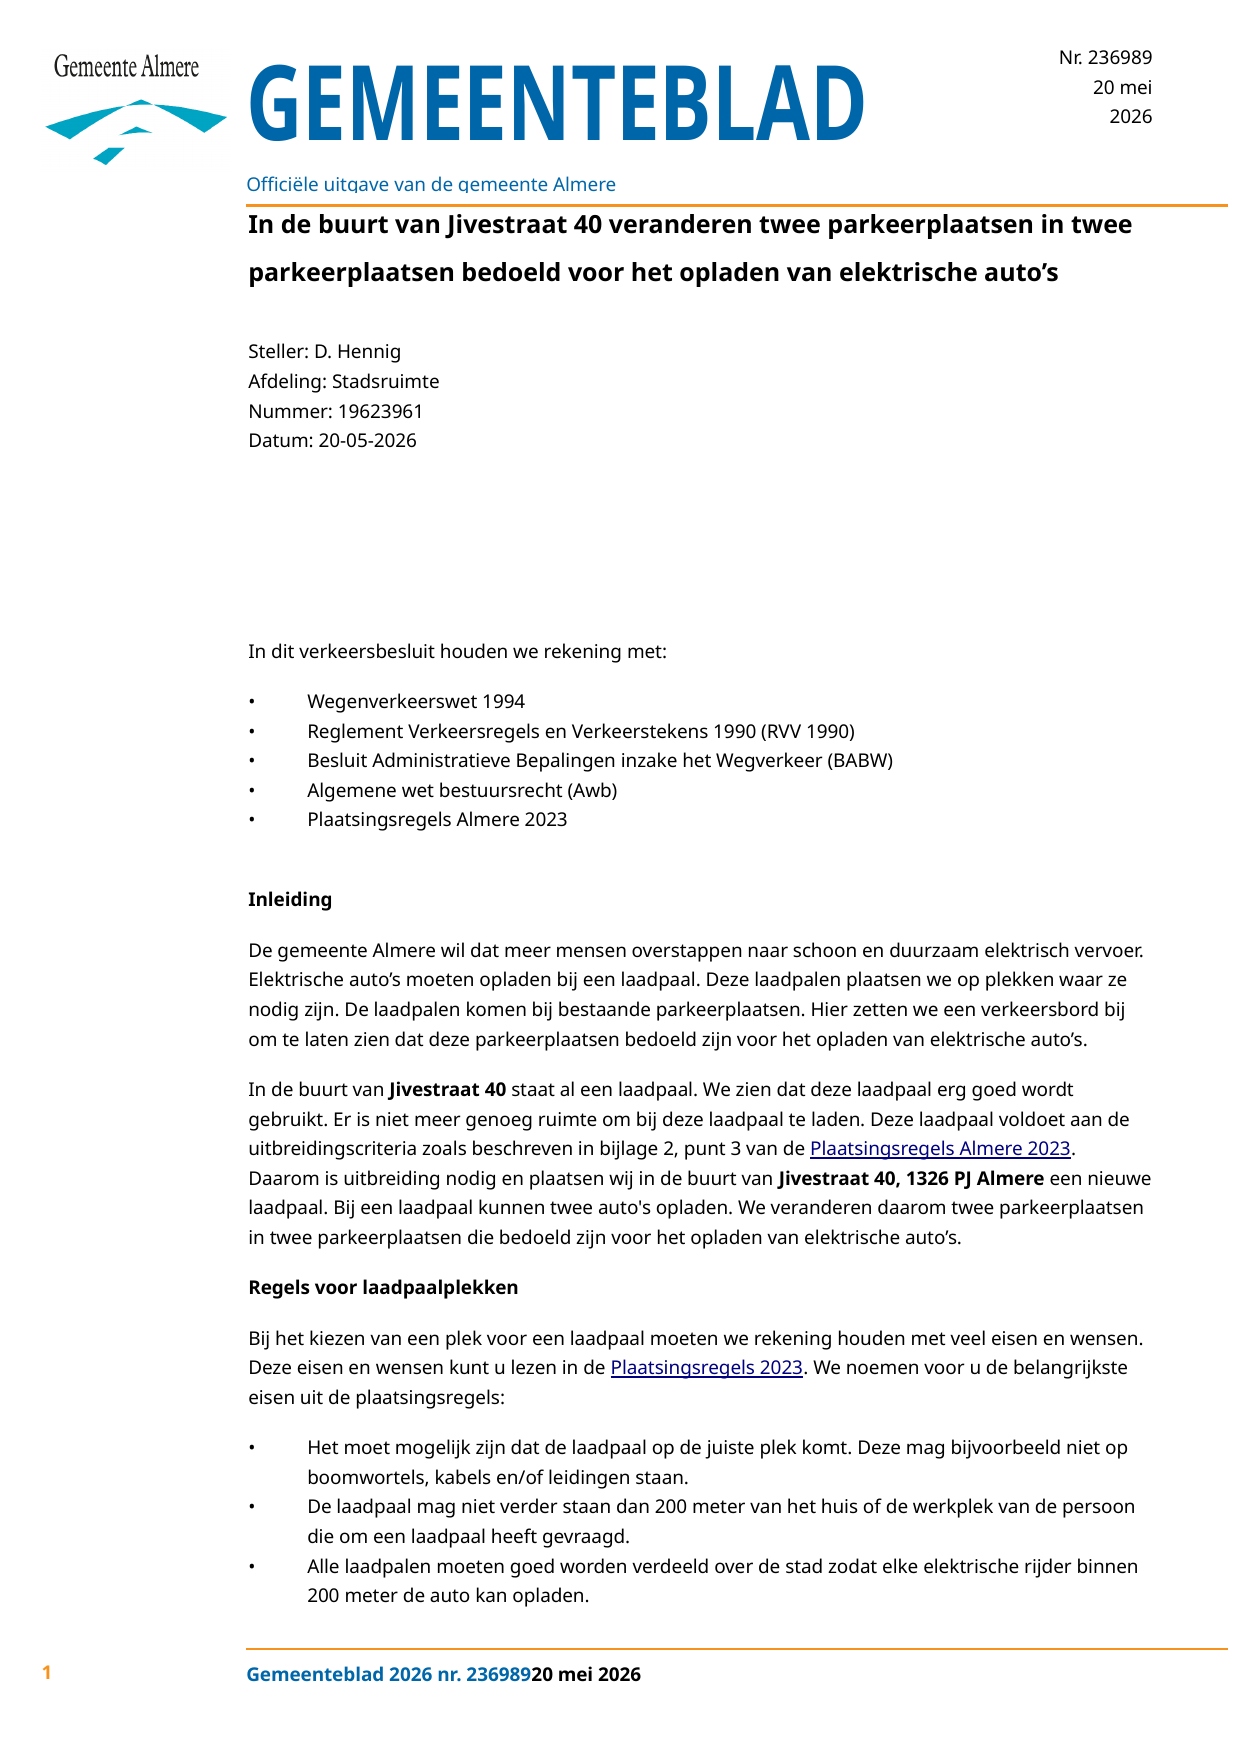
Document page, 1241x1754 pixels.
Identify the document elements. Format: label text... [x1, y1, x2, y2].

list Besluit Administratieve Bepalingen inzake het Wegverkeer (BABW) [248, 747, 1152, 773]
text In dit verkeersbesluit houden we rekening met: [248, 638, 1152, 663]
picture [41, 47, 231, 172]
list Reglement Verkeersregels en Verkeerstekens 1990 (RVV 1990) [248, 718, 1152, 743]
text De gemeente Almere wil dat meer mensen overstappen naar schoon en duurzaam elektrisch vervoer. Elektrische auto’s moeten opladen bij een laadpaal. Deze laadpalen plaatsen we op plekken waar ze nodig zijn. De laadpalen komen bij bestaande parkeerplaatsen. Hier zetten we een verkeersbord bij om te laten zien dat deze parkeerplaatsen bedoeld zijn voor het opladen van elektrische auto’s. [248, 937, 1152, 1051]
text Regels voor laadpaalplekken [248, 1274, 1152, 1300]
list Alle laadpalen moeten goed worden verdeeld over de stad zodat elke elektrische rijder binnen 200 meter de auto kan opladen. [248, 1553, 1152, 1608]
list Algemene wet bestuursrecht (Awb) [248, 777, 1152, 803]
text Inleiding [248, 887, 1152, 912]
text In de buurt van Jivestraat 40 veranderen twee parkeerplaatsen in twee parkeerplaatsen bedoeld voor het opladen van elektrische auto’s [248, 207, 1152, 288]
text Bij het kiezen van een plek voor een laadpaal moeten we rekening houden met veel eisen en wensen. Deze eisen en wensen kunt u lezen in de Plaatsingsregels 2023. We noemen voor u de belangrijkste eisen uit de plaatsingsregels: [248, 1325, 1152, 1410]
text Nummer: 19623961 [248, 398, 1152, 423]
text In de buurt van Jivestraat 40 staat al een laadpaal. We zien dat deze laadpaal erg goed wordt gebruikt. Er is niet meer genoeg ruimte om bij deze laadpaal te laden. Deze laadpaal voldoet aan de uitbreidingscriteria zoals beschreven in bijlage 2, punt 3 van de Plaatsingsregels Almere 2023. Daarom is uitbreiding nodig en plaatsen wij in de buurt van Jivestraat 40, 1326 PJ Almere een nieuwe laadpaal. Bij een laadpaal kunnen twee auto's opladen. We veranderen daarom twee parkeerplaatsen in twee parkeerplaatsen die bedoeld zijn voor het opladen van elektrische auto’s. [248, 1076, 1152, 1250]
text Steller: D. Hennig [248, 339, 1152, 364]
text Afdeling: Stadsruimte [248, 368, 1152, 394]
list Plaatsingsregels Almere 2023 [248, 807, 1152, 832]
text Datum: 20-05-2026 [248, 427, 1152, 453]
list Wegenverkeerswet 1994 [248, 688, 1152, 714]
list De laadpaal mag niet verder staan dan 200 meter van het huis of de werkplek van de persoon die om een laadpaal heeft gevraagd. [248, 1494, 1152, 1549]
list Het moet mogelijk zijn dat de laadpaal op de juiste plek komt. Deze mag bijvoorbeeld niet op boomwortels, kabels en/of leidingen staan. [248, 1434, 1152, 1490]
